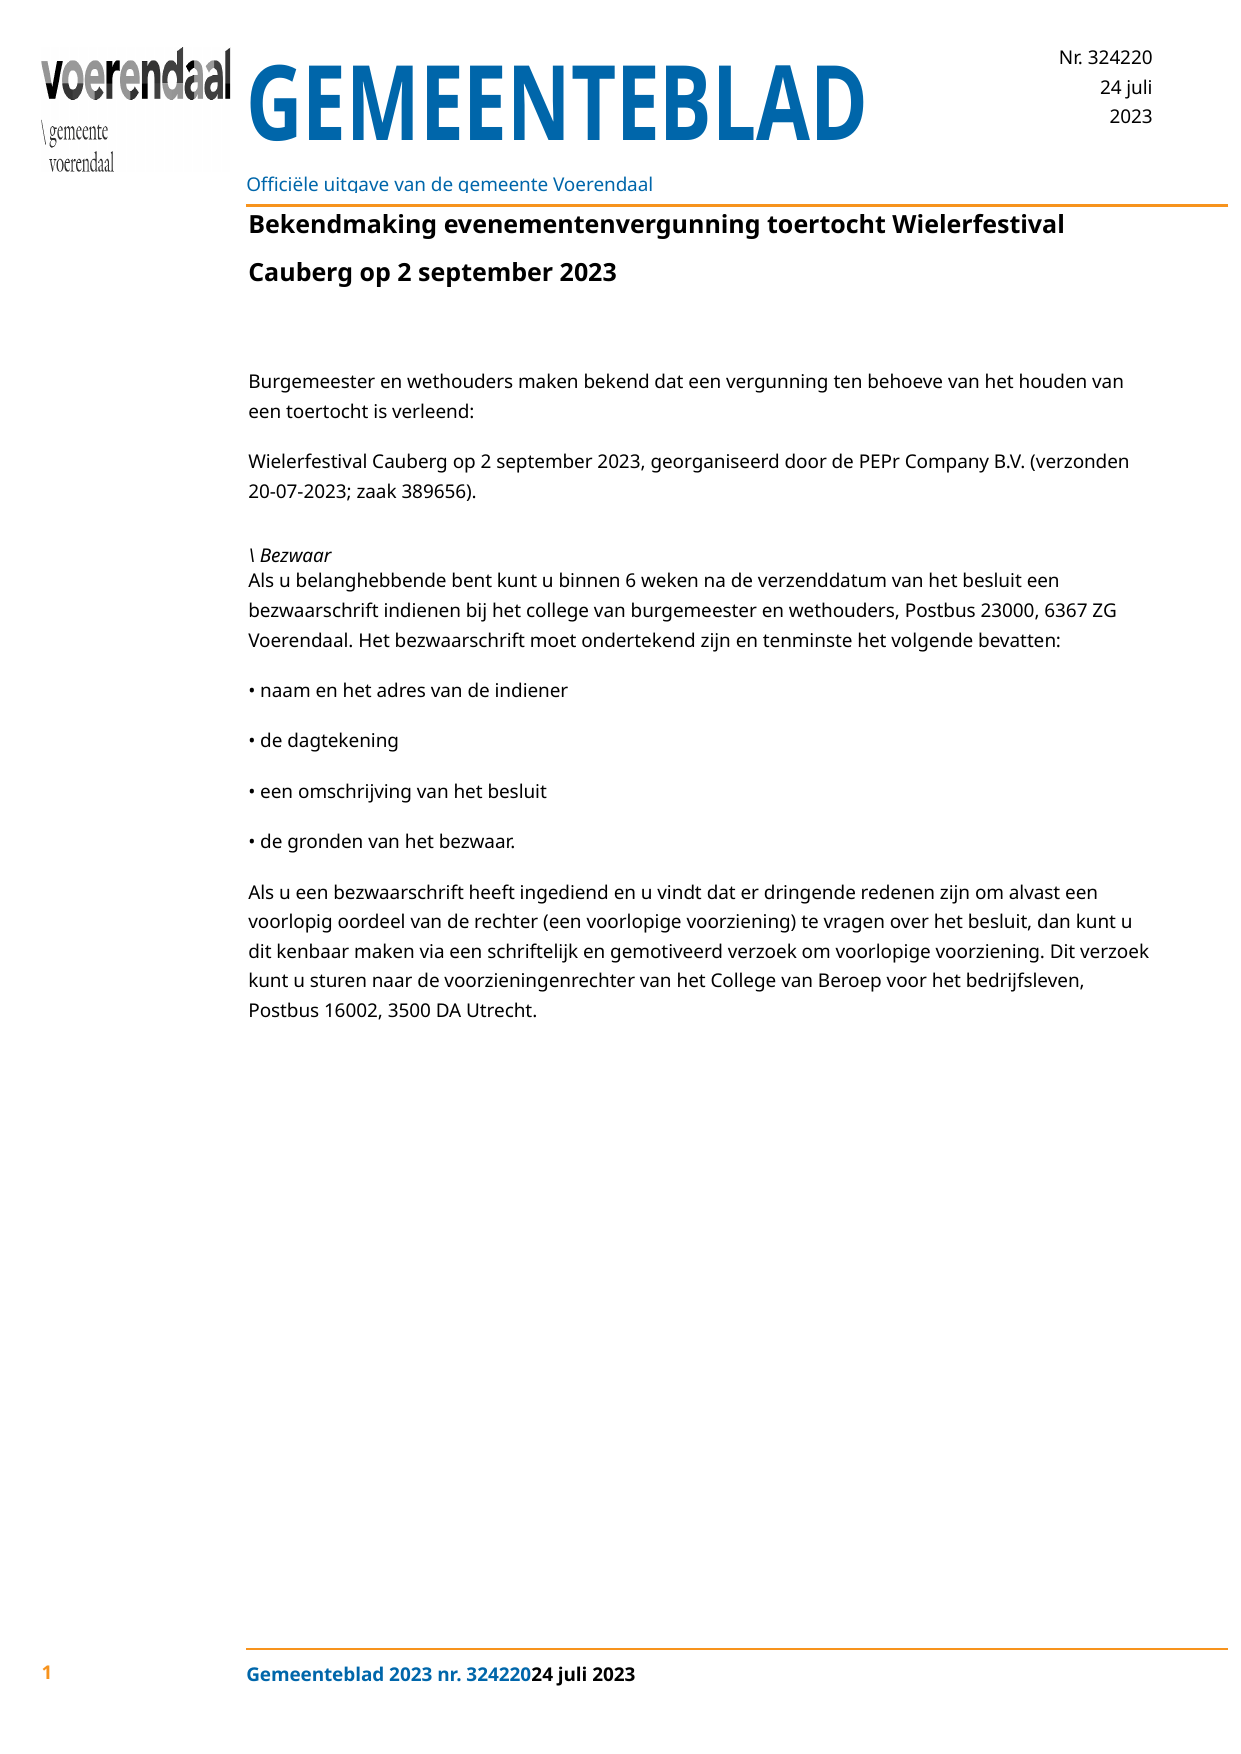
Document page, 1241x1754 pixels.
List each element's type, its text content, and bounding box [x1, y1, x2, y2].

text Als u belanghebbende bent kunt u binnen 6 weken na de verzenddatum van het besluit een bezwaarschrift indienen bij het college van burgemeester en wethouders, Postbus 23000, 6367 ZG Voerendaal. Het bezwaarschrift moet ondertekend zijn en tenminste het volgende bevatten: [248, 568, 1152, 652]
picture [41, 47, 231, 172]
text • de gronden van het bezwaar. [248, 828, 1152, 854]
text Als u een bezwaarschrift heeft ingediend en u vindt dat er dringende redenen zijn om alvast een voorlopig oordeel van de rechter (een voorlopige voorziening) te vragen over het besluit, dan kunt u dit kenbaar maken via een schriftelijk en gemotiveerd verzoek om voorlopige voorziening. Dit verzoek kunt u sturen naar de voorzieningenrechter van het College van Beroep voor het bedrijfsleven, Postbus 16002, 3500 DA Utrecht. [248, 879, 1152, 1023]
text • een omschrijving van het besluit [248, 778, 1152, 804]
text Bekendmaking evenementenvergunning toertocht Wielerfestival Cauberg op 2 september 2023 [248, 207, 1152, 288]
text \ Bezwaar [248, 542, 1152, 568]
text • de dagtekening [248, 728, 1152, 753]
text Burgemeester en wethouders maken bekend dat een vergunning ten behoeve van het houden van een toertocht is verleend: [248, 368, 1152, 424]
text Wielerfestival Cauberg op 2 september 2023, georganiseerd door de PEPr Company B.V. (verzonden 20-07-2023; zaak 389656). [248, 448, 1152, 504]
text • naam en het adres van de indiener [248, 677, 1152, 703]
